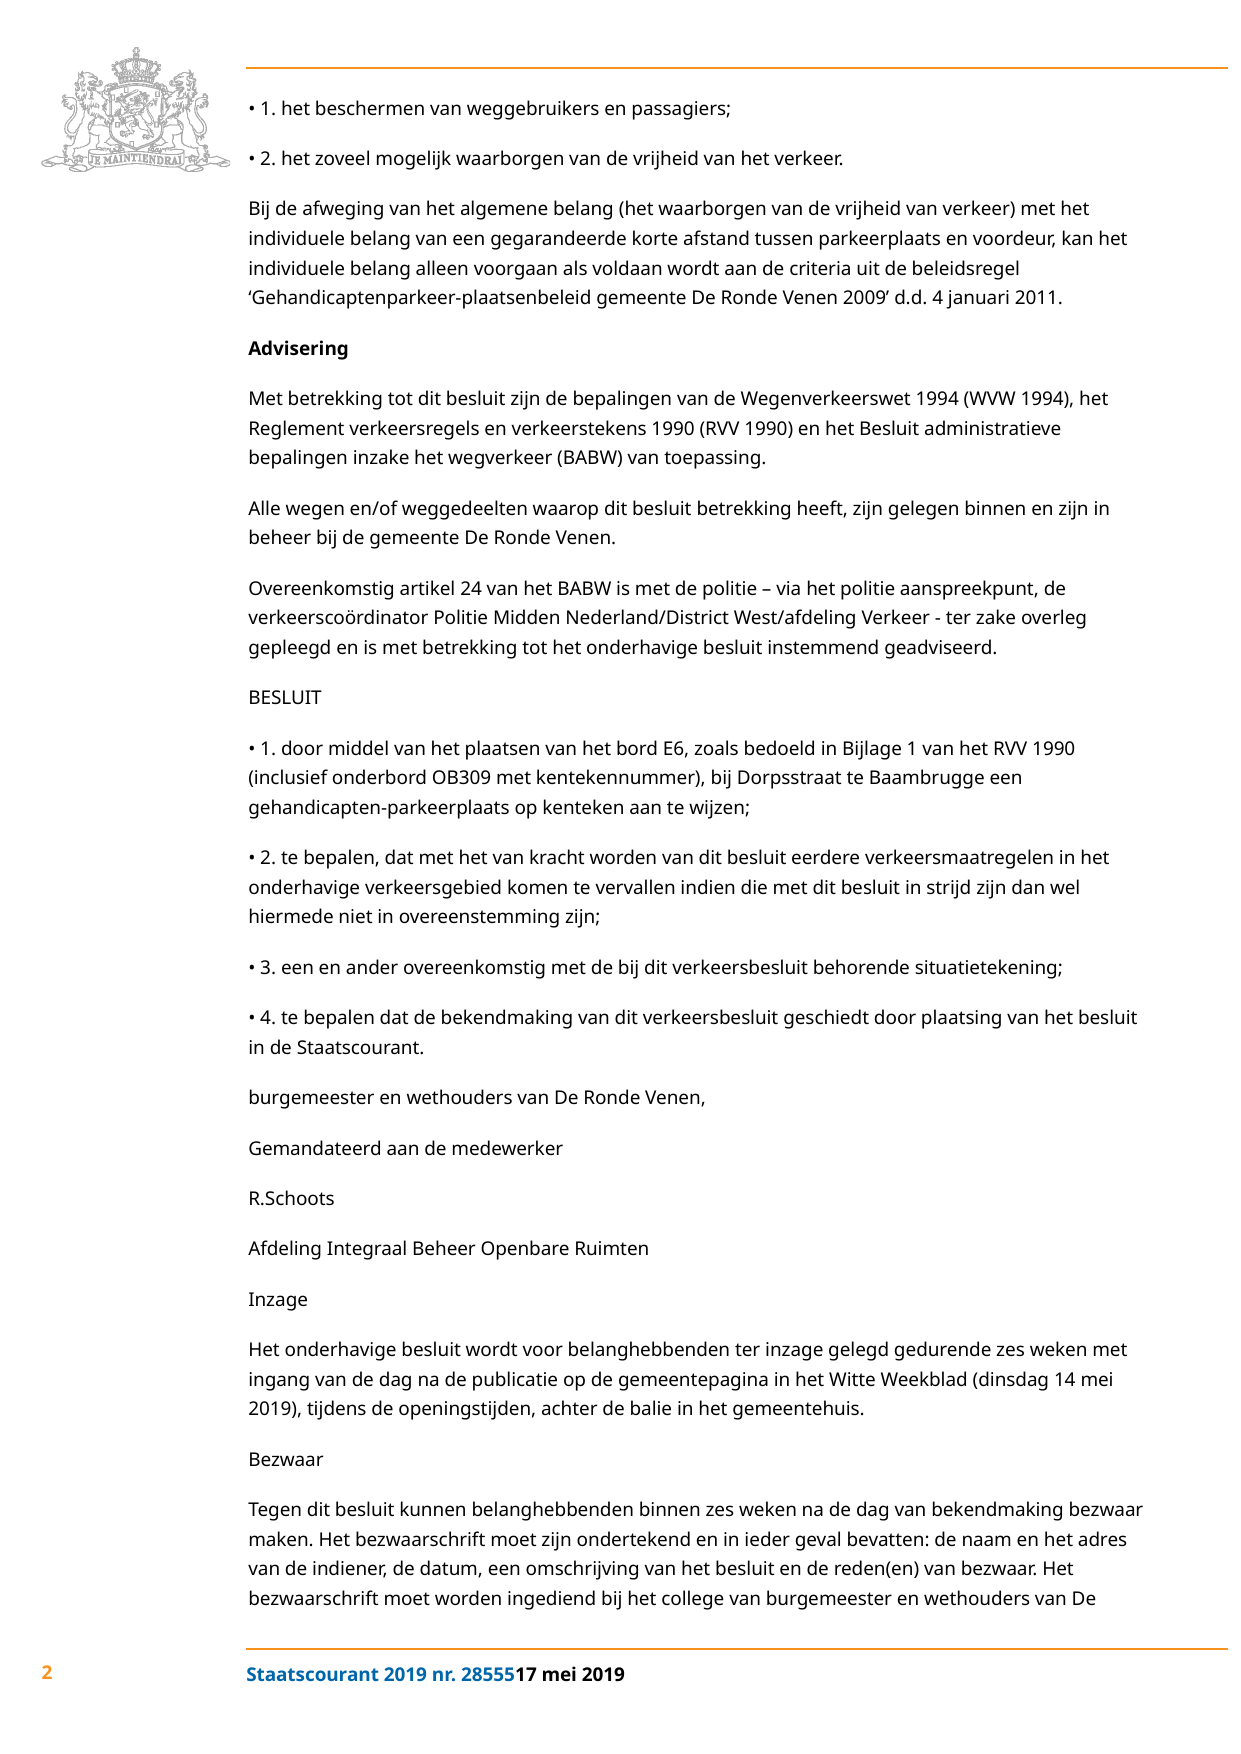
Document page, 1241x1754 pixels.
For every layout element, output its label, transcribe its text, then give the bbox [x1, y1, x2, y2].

text • 1. door middel van het plaatsen van het bord E6, zoals bedoeld in Bijlage 1 van het RVV 1990 (inclusief onderbord OB309 met kentekennummer), bij Dorpsstraat te Baambrugge een gehandicapten-parkeerplaats op kenteken aan te wijzen; [248, 735, 1152, 820]
text Overeenkomstig artikel 24 van het BABW is met de politie – via het politie aanspreekpunt, de verkeerscoördinator Politie Midden Nederland/District West/afdeling Verkeer - ter zake overleg gepleegd en is met betrekking tot het onderhavige besluit instemmend geadviseerd. [248, 575, 1152, 660]
text Met betrekking tot dit besluit zijn de bepalingen van de Wegenverkeerswet 1994 (WVW 1994), het Reglement verkeersregels en verkeerstekens 1990 (RVV 1990) en het Besluit administratieve bepalingen inzake het wegverkeer (BABW) van toepassing. [248, 385, 1152, 470]
text Afdeling Integraal Beheer Openbare Ruimten [248, 1236, 1152, 1261]
text • 1. het beschermen van weggebruikers en passagiers; [248, 95, 1152, 121]
text Inzage [248, 1286, 1152, 1312]
text Alle wegen en/of weggedeelten waarop dit besluit betrekking heeft, zijn gelegen binnen en zijn in beheer bij de gemeente De Ronde Venen. [248, 495, 1152, 550]
text • 4. te bepalen dat de bekendmaking van dit verkeersbesluit geschiedt door plaatsing van het besluit in de Staatscourant. [248, 1004, 1152, 1060]
text Bij de afweging van het algemene belang (het waarborgen van de vrijheid van verkeer) met het individuele belang van een gegarandeerde korte afstand tussen parkeerplaats en voordeur, kan het individuele belang alleen voorgaan als voldaan wordt aan de criteria uit de beleidsregel ‘Gehandicaptenparkeer-plaatsenbeleid gemeente De Ronde Venen 2009’ d.d. 4 januari 2011. [248, 196, 1152, 310]
text • 3. een en ander overeenkomstig met de bij dit verkeersbesluit behorende situatietekening; [248, 954, 1152, 980]
text • 2. te bepalen, dat met het van kracht worden van dit besluit eerdere verkeersmaatregelen in het onderhavige verkeersgebied komen te vervallen indien die met dit besluit in strijd zijn dan wel hiermede niet in overeenstemming zijn; [248, 844, 1152, 929]
text Het onderhavige besluit wordt voor belanghebbenden ter inzage gelegd gedurende zes weken met ingang van de dag na de publicatie op de gemeentepagina in het Witte Weekblad (dinsdag 14 mei 2019), tijdens de openingstijden, achter de balie in het gemeentehuis. [248, 1336, 1152, 1421]
text Tegen dit besluit kunnen belanghebbenden binnen zes weken na de dag van bekendmaking bezwaar maken. Het bezwaarschrift moet zijn ondertekend en in ieder geval bevatten: de naam en het adres van de indiener, de datum, een omschrijving van het besluit en de reden(en) van bezwaar. Het bezwaarschrift moet worden ingediend bij het college van burgemeester en wethouders van De [248, 1496, 1152, 1611]
text Advisering [248, 335, 1152, 361]
text Bezwaar [248, 1446, 1152, 1472]
text BESLUIT [248, 684, 1152, 710]
text burgemeester en wethouders van De Ronde Venen, [248, 1084, 1152, 1110]
text R.Schoots [248, 1185, 1152, 1211]
text Gemandateerd aan de medewerker [248, 1135, 1152, 1161]
picture [41, 47, 231, 172]
text • 2. het zoveel mogelijk waarborgen van de vrijheid van het verkeer. [248, 145, 1152, 171]
